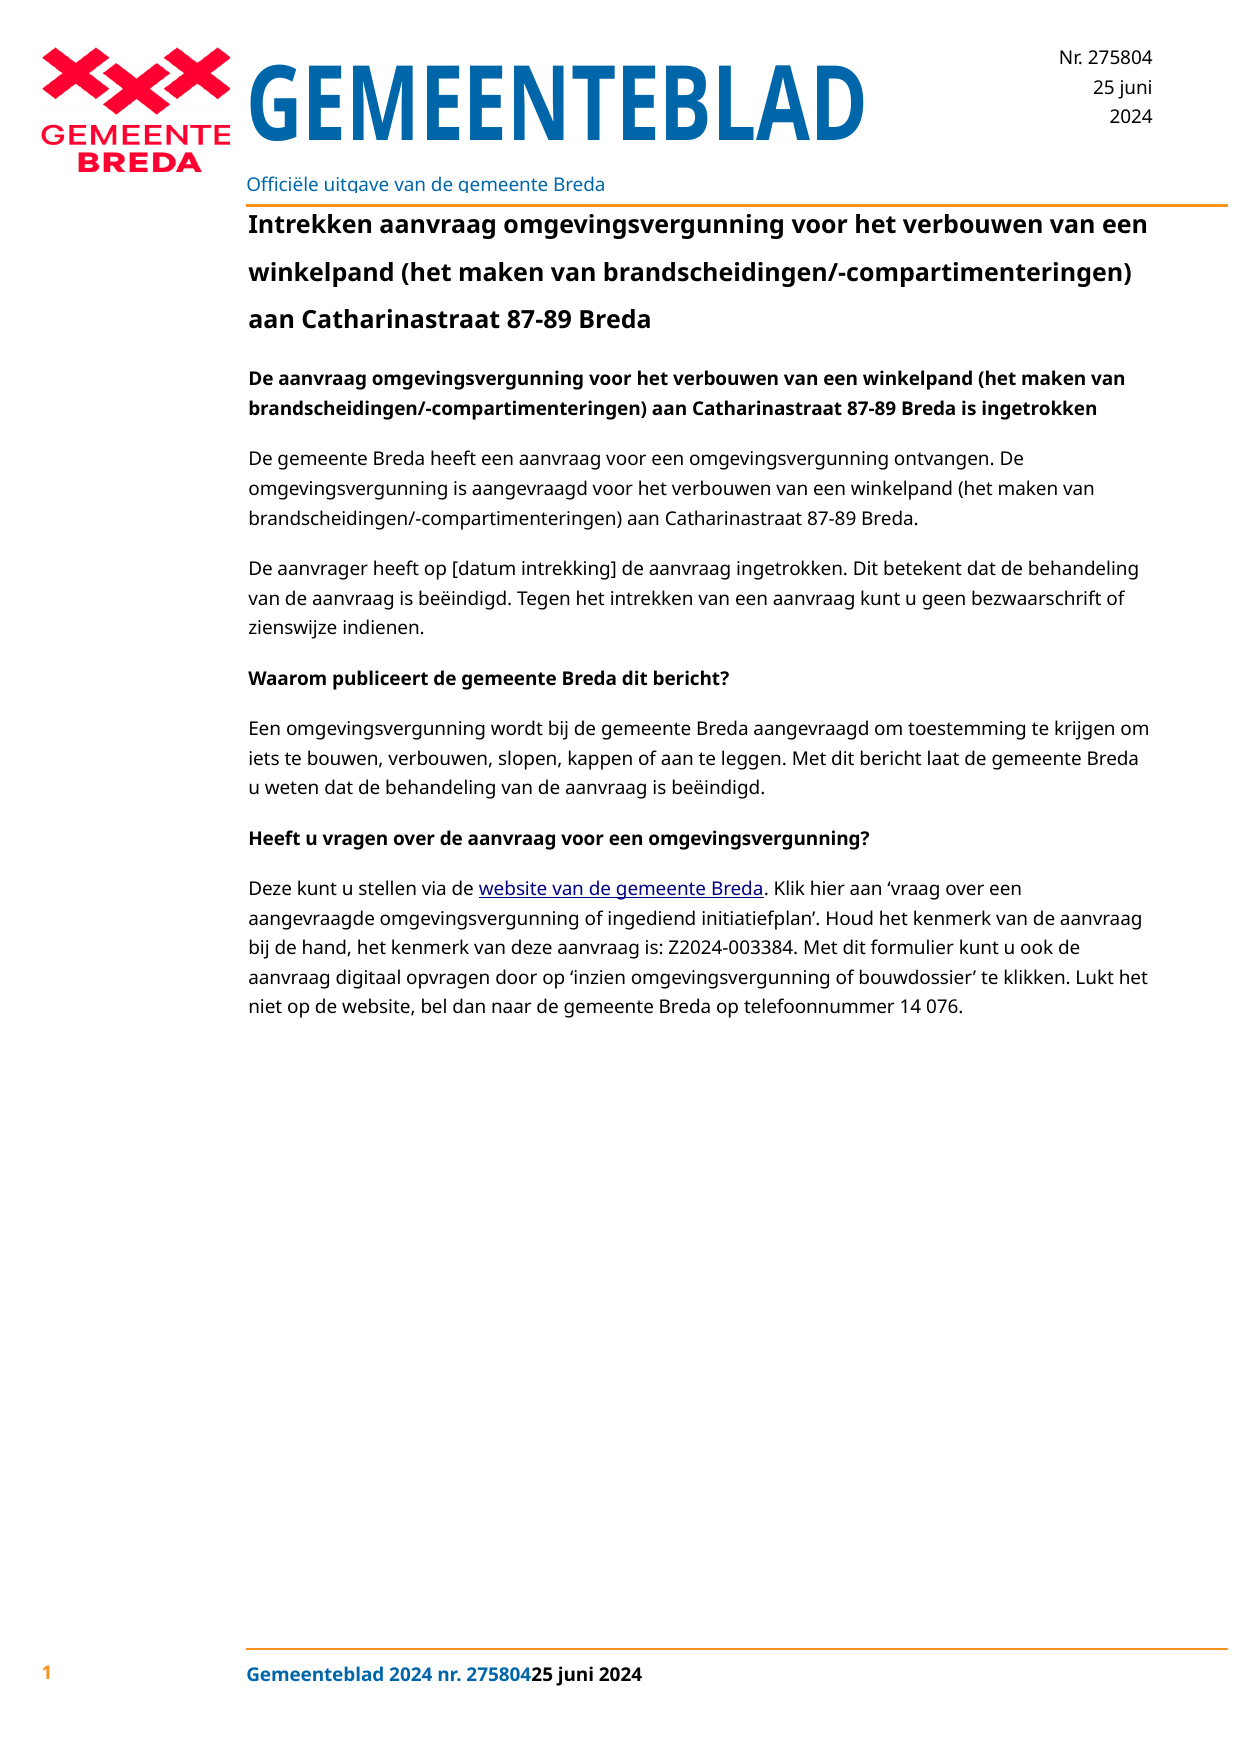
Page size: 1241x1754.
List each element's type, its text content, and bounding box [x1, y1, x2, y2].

text De aanvrager heeft op [datum intrekking] de aanvraag ingetrokken. Dit betekent dat de behandeling van de aanvraag is beëindigd. Tegen het intrekken van een aanvraag kunt u geen bezwaarschrift of zienswijze indienen. [248, 555, 1152, 640]
text De gemeente Breda heeft een aanvraag voor een omgevingsvergunning ontvangen. De omgevingsvergunning is aangevraagd voor het verbouwen van een winkelpand (het maken van brandscheidingen/-compartimenteringen) aan Catharinastraat 87-89 Breda. [248, 446, 1152, 530]
text Een omgevingsvergunning wordt bij de gemeente Breda aangevraagd om toestemming te krijgen om iets te bouwen, verbouwen, slopen, kappen of aan te leggen. Met dit bericht laat de gemeente Breda u weten dat de behandeling van de aanvraag is beëindigd. [248, 715, 1152, 800]
text Heeft u vragen over de aanvraag voor een omgevingsvergunning? [248, 825, 1152, 850]
text Intrekken aanvraag omgevingsvergunning voor het verbouwen van een winkelpand (het maken van brandscheidingen/-compartimenteringen) aan Catharinastraat 87-89 Breda [248, 207, 1152, 336]
picture [41, 47, 231, 172]
text De aanvraag omgevingsvergunning voor het verbouwen van een winkelpand (het maken van brandscheidingen/-compartimenteringen) aan Catharinastraat 87-89 Breda is ingetrokken [248, 366, 1152, 421]
text Deze kunt u stellen via de website van de gemeente Breda. Klik hier aan ‘vraag over een aangevraagde omgevingsvergunning of ingediend initiatiefplan’. Houd het kenmerk van de aanvraag bij de hand, het kenmerk van deze aanvraag is: Z2024-003384. Met dit formulier kunt u ook de aanvraag digitaal opvragen door op ‘inzien omgevingsvergunning of bouwdossier’ te klikken. Lukt het niet op de website, bel dan naar de gemeente Breda op telefoonnummer 14 076. [248, 875, 1152, 1019]
text Waarom publiceert de gemeente Breda dit bericht? [248, 665, 1152, 690]
